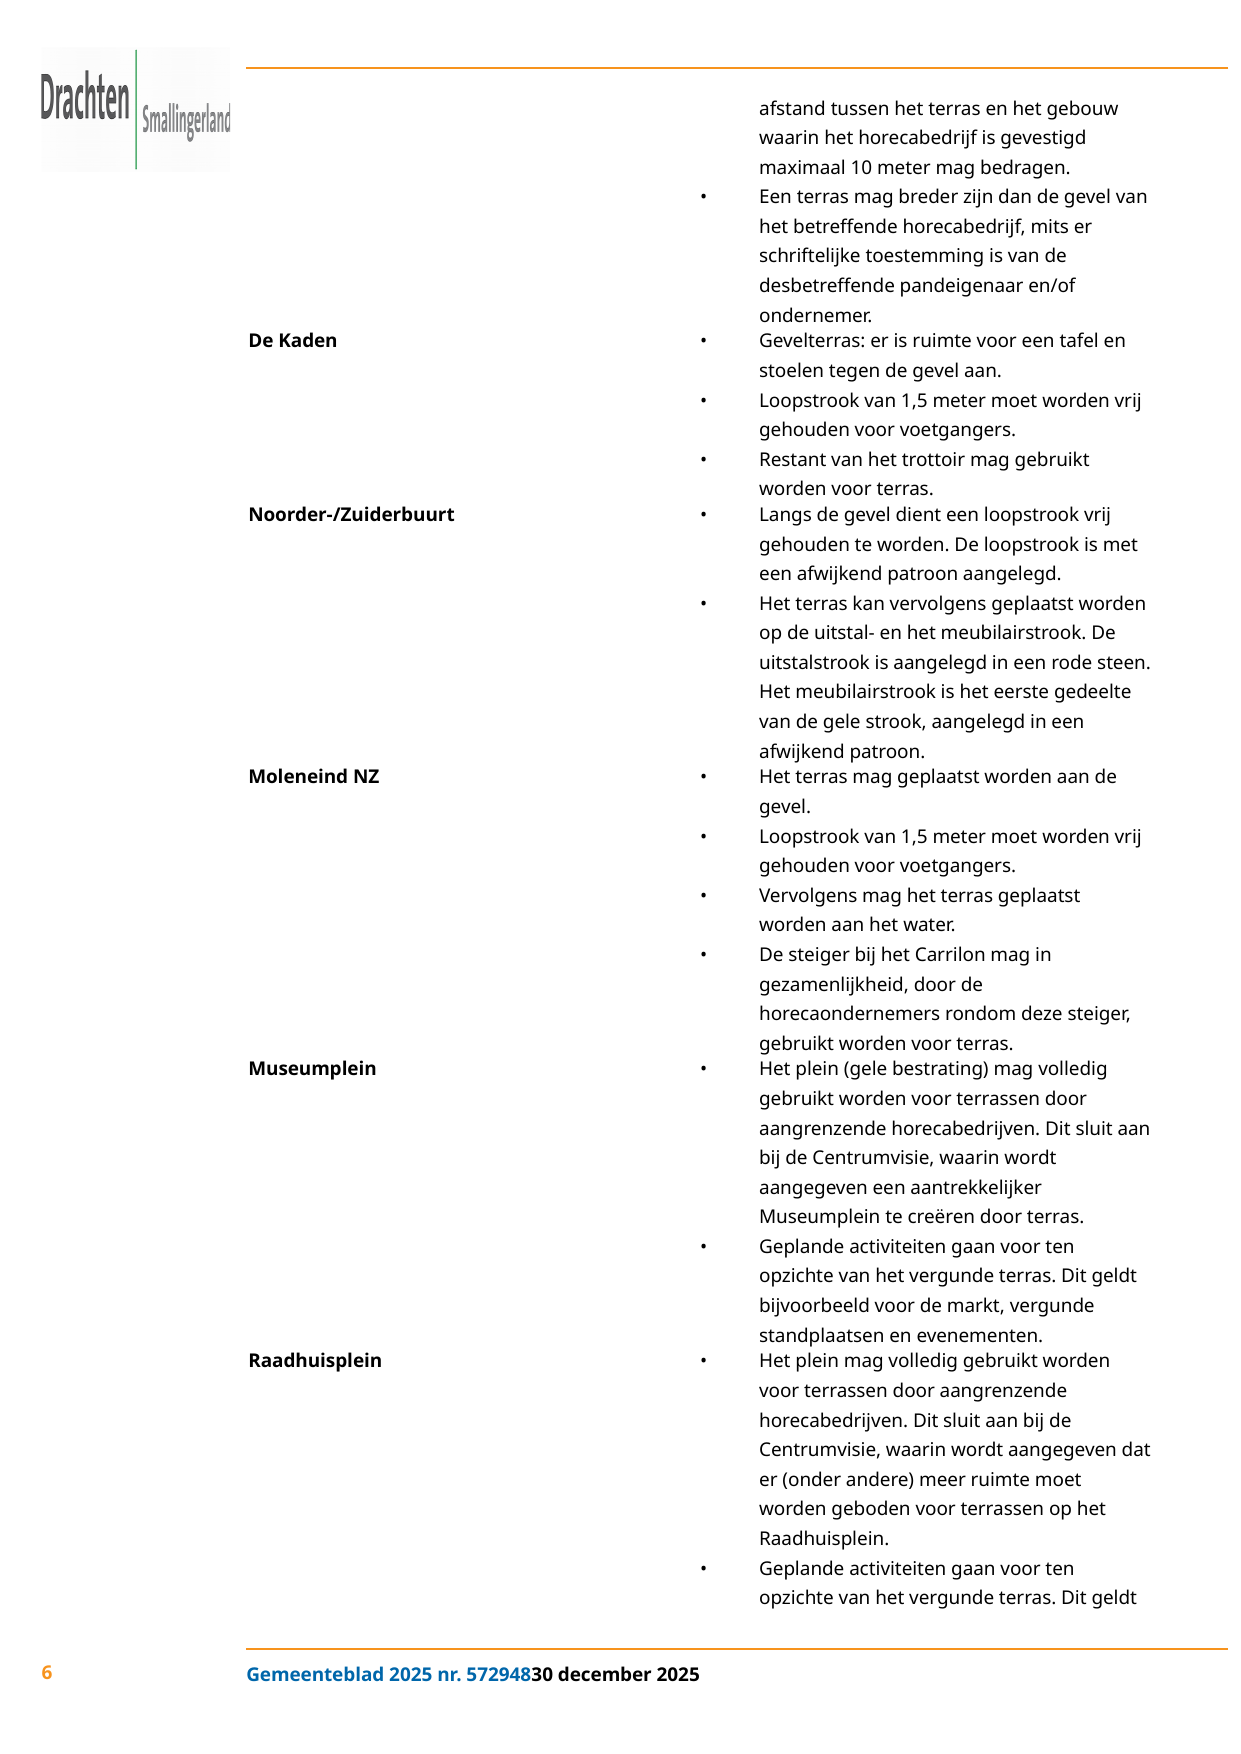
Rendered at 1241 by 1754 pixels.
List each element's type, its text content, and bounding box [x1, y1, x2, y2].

table_cell Noorder-/Zuiderbuurt [248, 501, 700, 764]
table_cell De Kaden [248, 328, 700, 501]
table_cell Museumplein [248, 1056, 700, 1348]
table_cell Langs de gevel dient een loopstrook vrij gehouden te worden. De loopstrook is met een afwijkend patroon aangelegd. Het terras kan vervolgens geplaatst worden op de uitstal- en het meubilairstrook. De uitstalstrook is aangelegd in een rode steen. Het meubilairstrook is het eerste gedeelte van de gele strook, aangelegd in een afwijkend patroon. [700, 501, 1152, 764]
table_cell Raadhuisplein [248, 1348, 700, 1610]
table_cell Moleneind NZ [248, 764, 700, 1056]
table_cell Het terras mag geplaatst worden aan de gevel. Loopstrook van 1,5 meter moet worden vrij gehouden voor voetgangers. Vervolgens mag het terras geplaatst worden aan het water. De steiger bij het Carrilon mag in gezamenlijkheid, door de horecaondernemers rondom deze steiger, gebruikt worden voor terras. [700, 764, 1152, 1056]
table_cell afstand tussen het terras en het gebouw waarin het horecabedrijf is gevestigd maximaal 10 meter mag bedragen. Een terras mag breder zijn dan de gevel van het betreffende horecabedrijf, mits er schriftelijke toestemming is van de desbetreffende pandeigenaar en/of ondernemer. [700, 95, 1152, 328]
table_cell Gevelterras: er is ruimte voor een tafel en stoelen tegen de gevel aan. Loopstrook van 1,5 meter moet worden vrij gehouden voor voetgangers. Restant van het trottoir mag gebruikt worden voor terras. [700, 328, 1152, 501]
table_cell [248, 95, 700, 328]
table_cell Het plein (gele bestrating) mag volledig gebruikt worden voor terrassen door aangrenzende horecabedrijven. Dit sluit aan bij de Centrumvisie, waarin wordt aangegeven een aantrekkelijker Museumplein te creëren door terras. Geplande activiteiten gaan voor ten opzichte van het vergunde terras. Dit geldt bijvoorbeeld voor de markt, vergunde standplaatsen en evenementen. [700, 1056, 1152, 1348]
picture [41, 47, 231, 172]
table_cell Het plein mag volledig gebruikt worden voor terrassen door aangrenzende horecabedrijven. Dit sluit aan bij de Centrumvisie, waarin wordt aangegeven dat er (onder andere) meer ruimte moet worden geboden voor terrassen op het Raadhuisplein. Geplande activiteiten gaan voor ten opzichte van het vergunde terras. Dit geldt [700, 1348, 1152, 1610]
